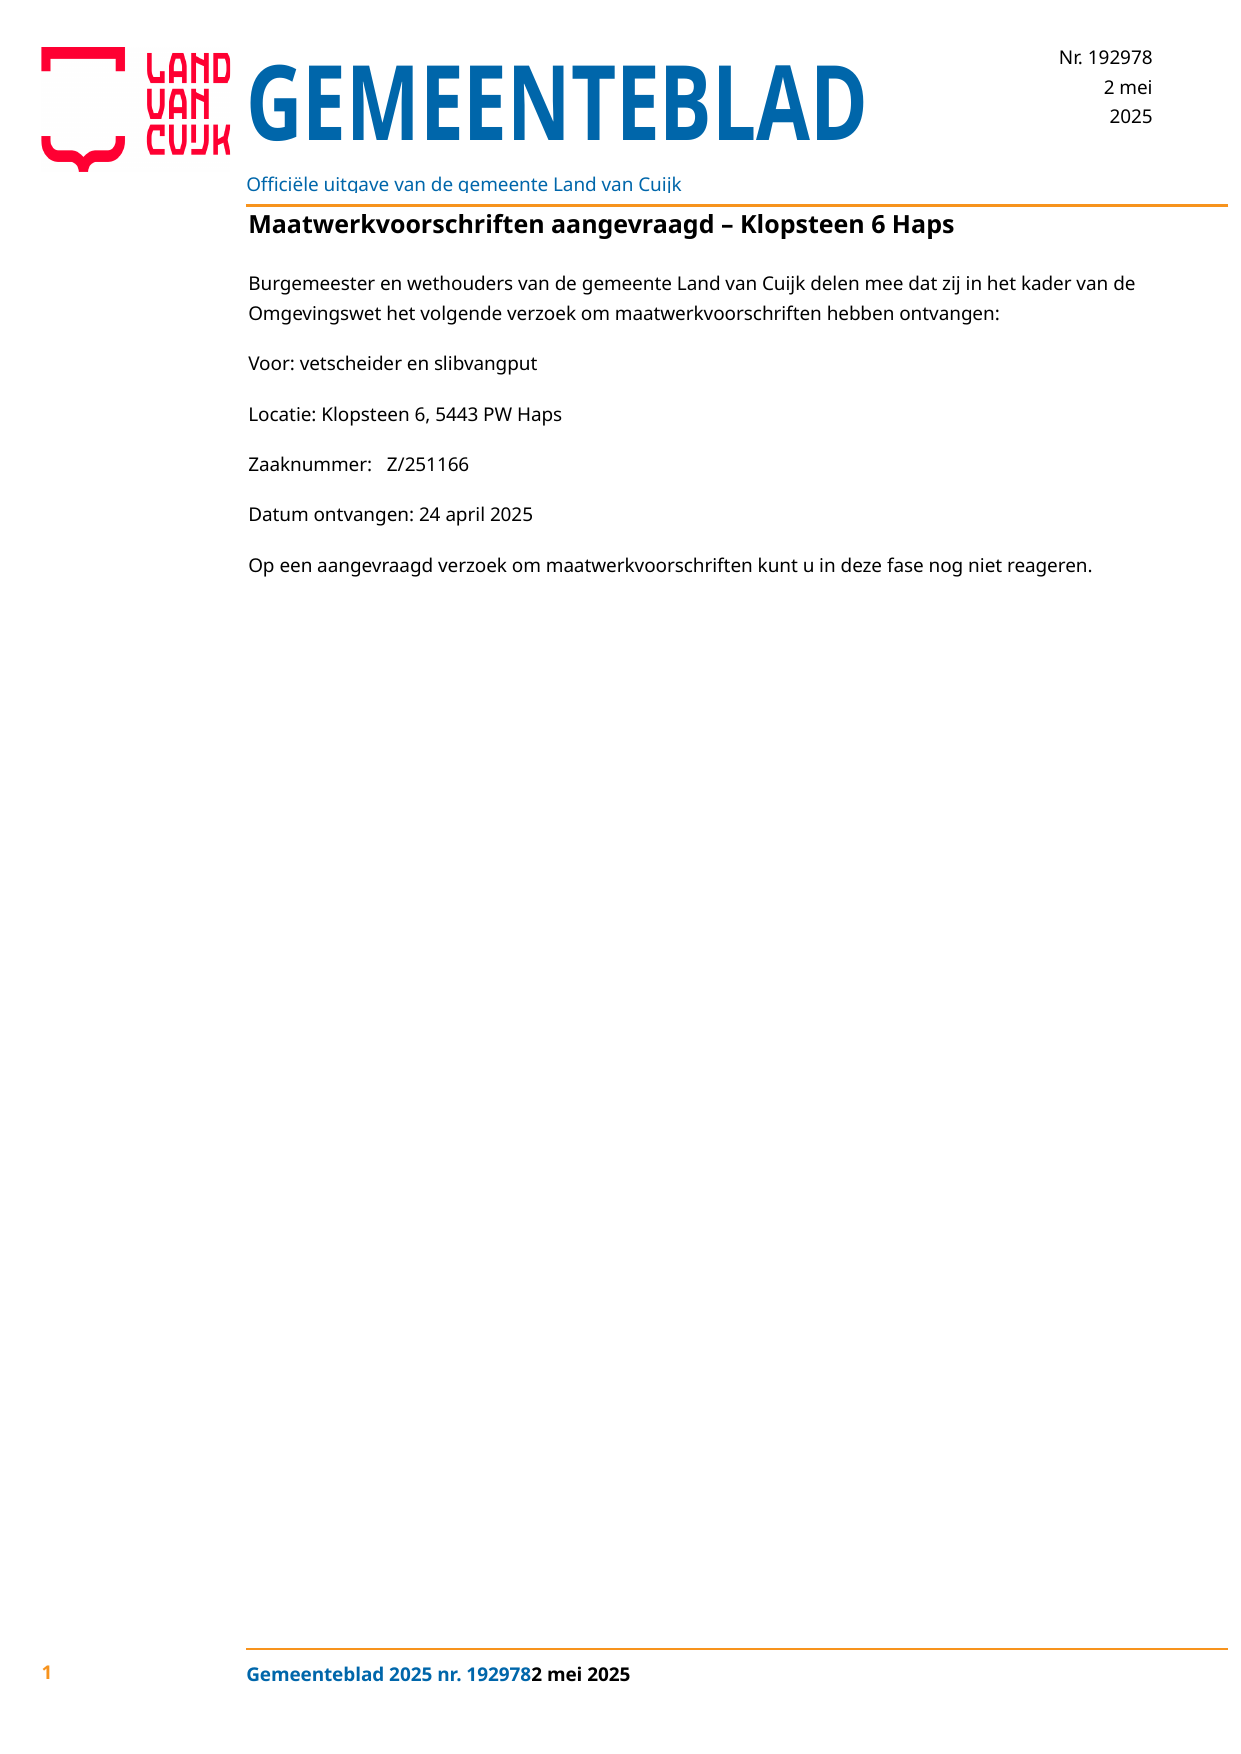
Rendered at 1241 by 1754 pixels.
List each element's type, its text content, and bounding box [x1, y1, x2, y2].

picture [41, 47, 231, 172]
text Zaaknummer: Z/251166 [248, 451, 1152, 477]
text Locatie: Klopsteen 6, 5443 PW Haps [248, 401, 1152, 426]
text Datum ontvangen: 24 april 2025 [248, 502, 1152, 527]
text Burgemeester en wethouders van de gemeente Land van Cuijk delen mee dat zij in het kader van de Omgevingswet het volgende verzoek om maatwerkvoorschriften hebben ontvangen: [248, 270, 1152, 326]
text Maatwerkvoorschriften aangevraagd – Klopsteen 6 Haps [248, 207, 1152, 241]
text Voor: vetscheider en slibvangput [248, 350, 1152, 376]
text Op een aangevraagd verzoek om maatwerkvoorschriften kunt u in deze fase nog niet reageren. [248, 552, 1152, 578]
